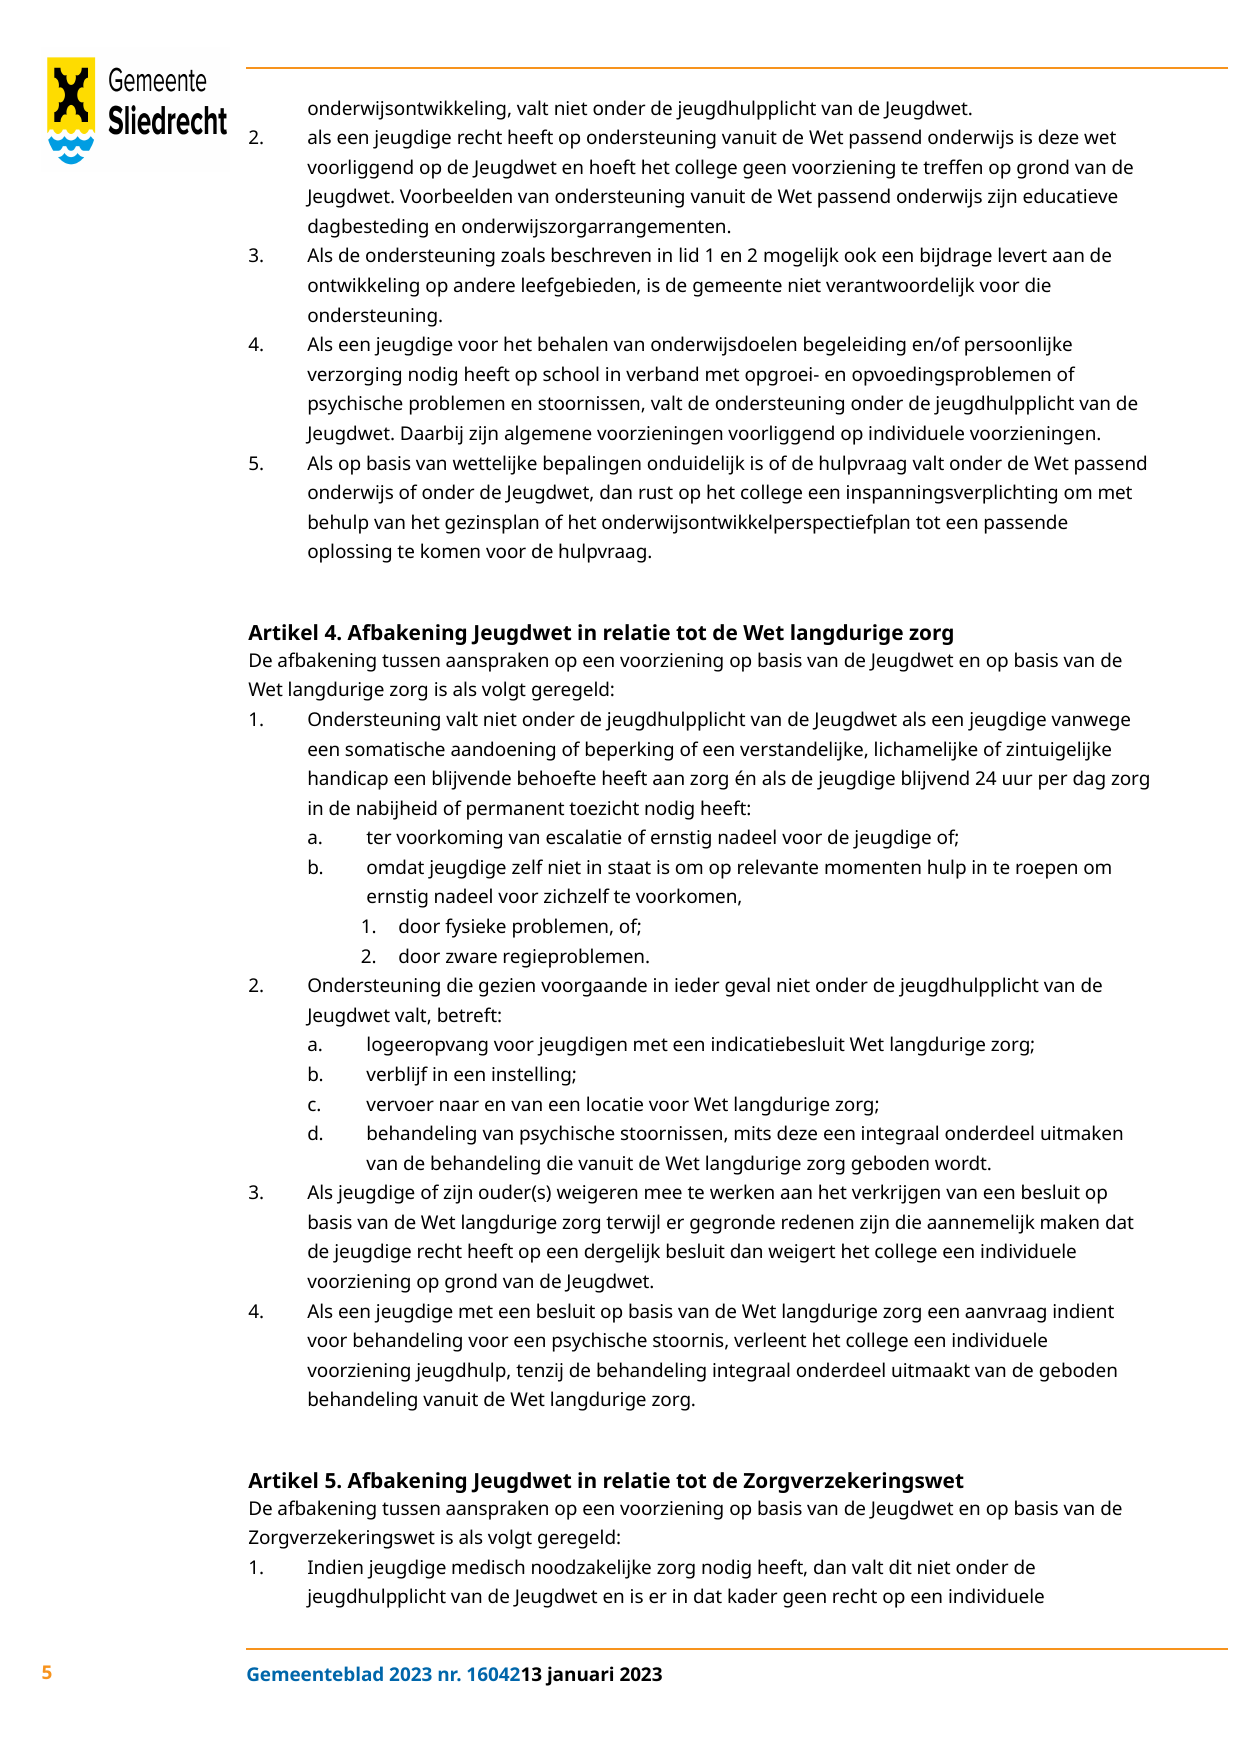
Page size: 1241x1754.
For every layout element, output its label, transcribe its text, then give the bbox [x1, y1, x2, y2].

list door fysieke problemen, of; [361, 913, 1152, 939]
text Artikel 5. Afbakening Jeugdwet in relatie tot de Zorgverzekeringswet [248, 1467, 1152, 1495]
list Als een jeugdige met een besluit op basis van de Wet langdurige zorg een aanvraag indient voor behandeling voor een psychische stoornis, verleent het college een individuele voorziening jeugdhulp, tenzij de behandeling integraal onderdeel uitmaakt van de geboden behandeling vanuit de Wet langdurige zorg. [248, 1298, 1152, 1412]
list omdat jeugdige zelf niet in staat is om op relevante momenten hulp in te roepen om ernstig nadeel voor zichzelf te voorkomen, [307, 854, 1152, 909]
text De afbakening tussen aanspraken op een voorziening op basis van de Jeugdwet en op basis van de Zorgverzekeringswet is als volgt geregeld: [248, 1495, 1152, 1550]
list Indien jeugdige medisch noodzakelijke zorg nodig heeft, dan valt dit niet onder de jeugdhulpplicht van de Jeugdwet en is er in dat kader geen recht op een individuele [248, 1554, 1152, 1609]
list logeeropvang voor jeugdigen met een indicatiebesluit Wet langdurige zorg; [307, 1032, 1152, 1057]
picture [41, 47, 231, 172]
list behandeling van psychische stoornissen, mits deze een integraal onderdeel uitmaken van de behandeling die vanuit de Wet langdurige zorg geboden wordt. [307, 1120, 1152, 1176]
list Als jeugdige of zijn ouder(s) weigeren mee te werken aan het verkrijgen van een besluit op basis van de Wet langdurige zorg terwijl er gegronde redenen zijn die aannemelijk maken dat de jeugdige recht heeft op een dergelijk besluit dan weigert het college een individuele voorziening op grond van de Jeugdwet. [248, 1179, 1152, 1294]
list als een jeugdige recht heeft op ondersteuning vanuit de Wet passend onderwijs is deze wet voorliggend op de Jeugdwet en hoeft het college geen voorziening te treffen op grond van de Jeugdwet. Voorbeelden van ondersteuning vanuit de Wet passend onderwijs zijn educatieve dagbesteding en onderwijszorgarrangementen. [248, 124, 1152, 239]
list onderwijsontwikkeling, valt niet onder de jeugdhulpplicht van de Jeugdwet. [248, 95, 1152, 121]
list ter voorkoming van escalatie of ernstig nadeel voor de jeugdige of; [307, 824, 1152, 850]
list door zware regieproblemen. [361, 943, 1152, 968]
list Als de ondersteuning zoals beschreven in lid 1 en 2 mogelijk ook een bijdrage levert aan de ontwikkeling op andere leefgebieden, is de gemeente niet verantwoordelijk voor die ondersteuning. [248, 243, 1152, 328]
text Artikel 4. Afbakening Jeugdwet in relatie tot de Wet langdurige zorg [248, 618, 1152, 647]
list Als een jeugdige voor het behalen van onderwijsdoelen begeleiding en/of persoonlijke verzorging nodig heeft op school in verband met opgroei- en opvoedingsproblemen of psychische problemen en stoornissen, valt de ondersteuning onder de jeugdhulpplicht van de Jeugdwet. Daarbij zijn algemene voorzieningen voorliggend op individuele voorzieningen. [248, 331, 1152, 446]
list Als op basis van wettelijke bepalingen onduidelijk is of de hulpvraag valt onder de Wet passend onderwijs of onder de Jeugdwet, dan rust op het college een inspanningsverplichting om met behulp van het gezinsplan of het onderwijsontwikkelperspectiefplan tot een passende oplossing te komen voor de hulpvraag. [248, 450, 1152, 564]
list vervoer naar en van een locatie voor Wet langdurige zorg; [307, 1091, 1152, 1116]
list Ondersteuning valt niet onder de jeugdhulpplicht van de Jeugdwet als een jeugdige vanwege een somatische aandoening of beperking of een verstandelijke, lichamelijke of zintuigelijke handicap een blijvende behoefte heeft aan zorg én als de jeugdige blijvend 24 uur per dag zorg in de nabijheid of permanent toezicht nodig heeft: [248, 706, 1152, 821]
list Ondersteuning die gezien voorgaande in ieder geval niet onder de jeugdhulpplicht van de Jeugdwet valt, betreft: [248, 972, 1152, 1028]
list verblijf in een instelling; [307, 1061, 1152, 1087]
text De afbakening tussen aanspraken op een voorziening op basis van de Jeugdwet en op basis van de Wet langdurige zorg is als volgt geregeld: [248, 647, 1152, 702]
